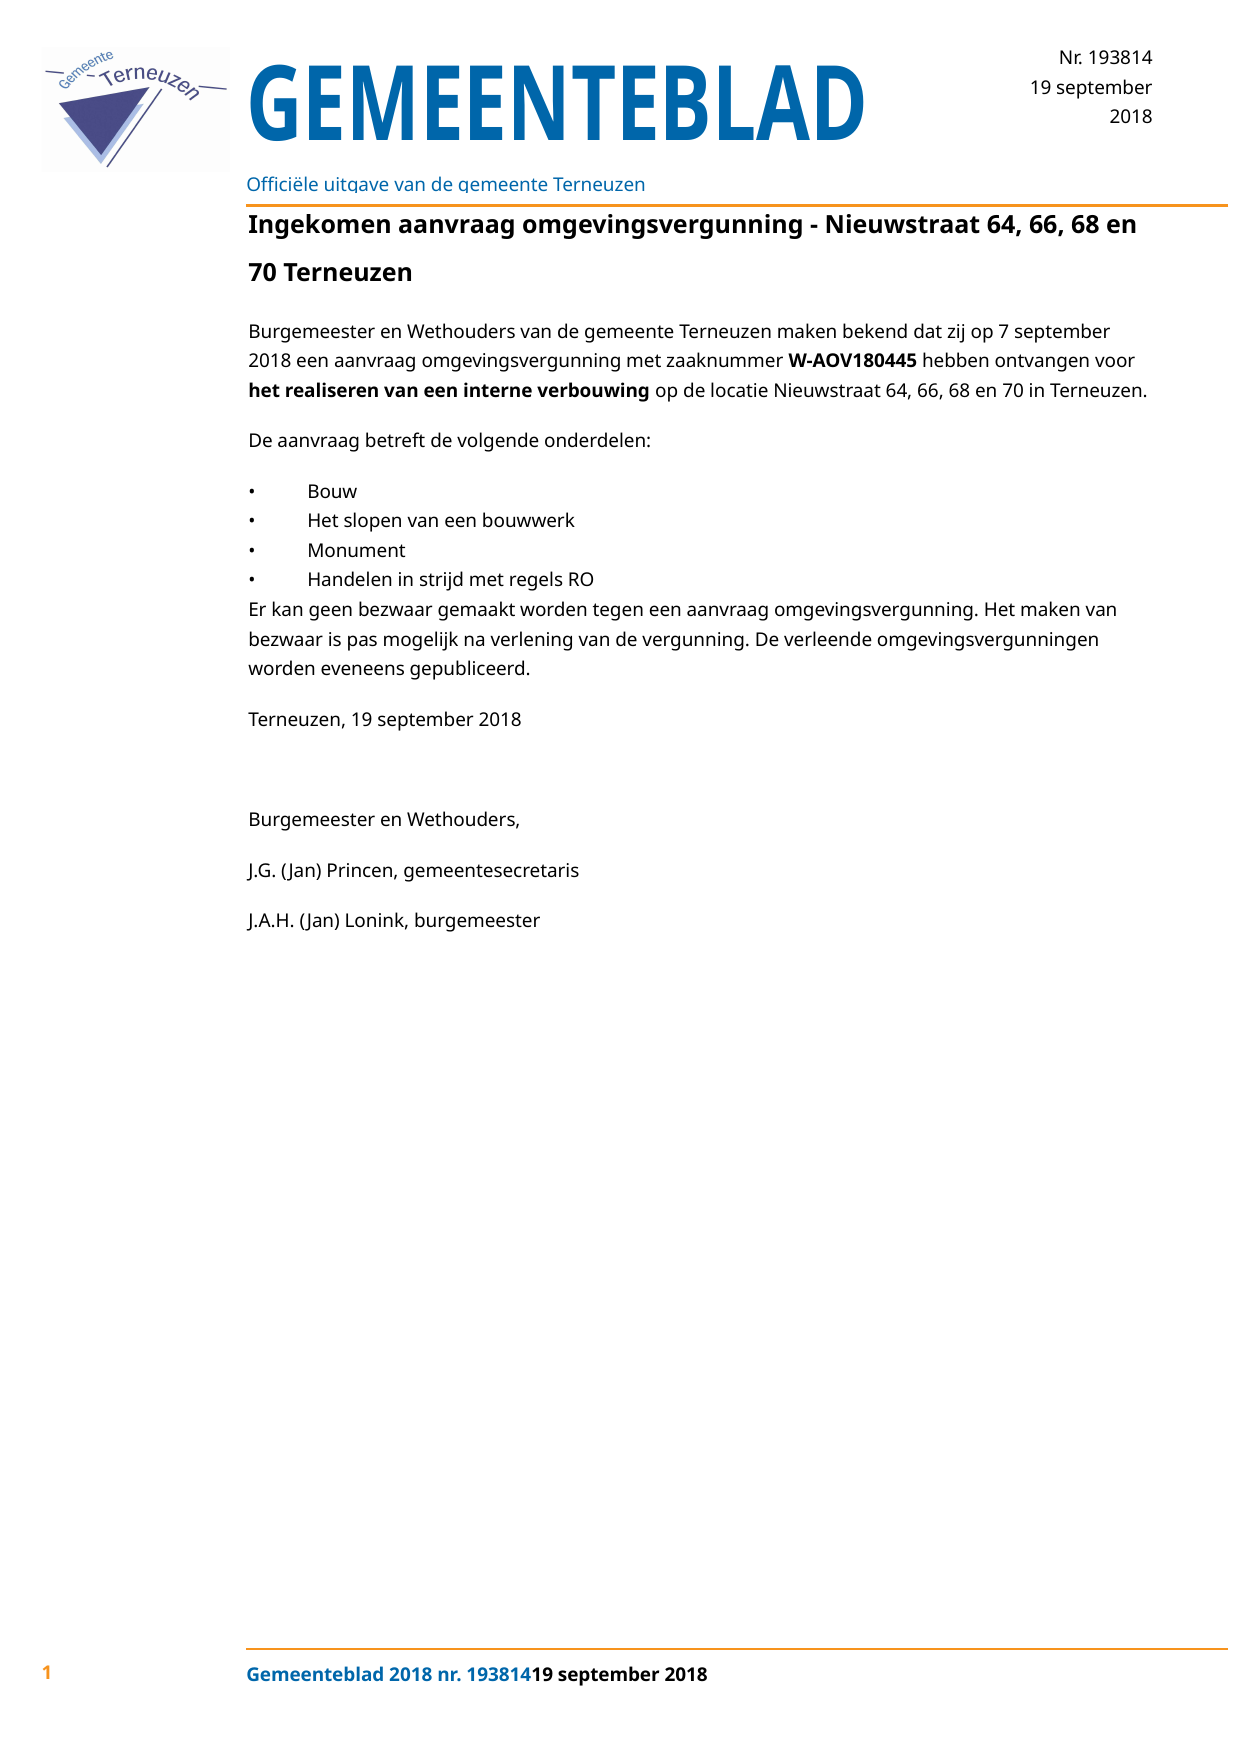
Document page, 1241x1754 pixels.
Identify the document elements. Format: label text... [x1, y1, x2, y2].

list Het slopen van een bouwwerk [248, 507, 1152, 533]
list Handelen in strijd met regels RO [248, 567, 1152, 592]
picture [41, 47, 231, 172]
text Burgemeester en Wethouders, [248, 807, 1152, 832]
list Monument [248, 537, 1152, 563]
text Er kan geen bezwaar gemaakt worden tegen een aanvraag omgevingsvergunning. Het maken van bezwaar is pas mogelijk na verlening van de vergunning. De verleende omgevingsvergunningen worden eveneens gepubliceerd. [248, 596, 1152, 681]
text Ingekomen aanvraag omgevingsvergunning - Nieuwstraat 64, 66, 68 en 70 Terneuzen [248, 207, 1152, 288]
text J.A.H. (Jan) Lonink, burgemeester [248, 907, 1152, 933]
text Burgemeester en Wethouders van de gemeente Terneuzen maken bekend dat zij op 7 september 2018 een aanvraag omgevingsvergunning met zaaknummer W-AOV180445 hebben ontvangen voor het realiseren van een interne verbouwing op de locatie Nieuwstraat 64, 66, 68 en 70 in Terneuzen. [248, 318, 1152, 403]
text De aanvraag betreft de volgende onderdelen: [248, 427, 1152, 453]
text J.G. (Jan) Princen, gemeentesecretaris [248, 857, 1152, 883]
text Terneuzen, 19 september 2018 [248, 706, 1152, 732]
list Bouw [248, 478, 1152, 504]
